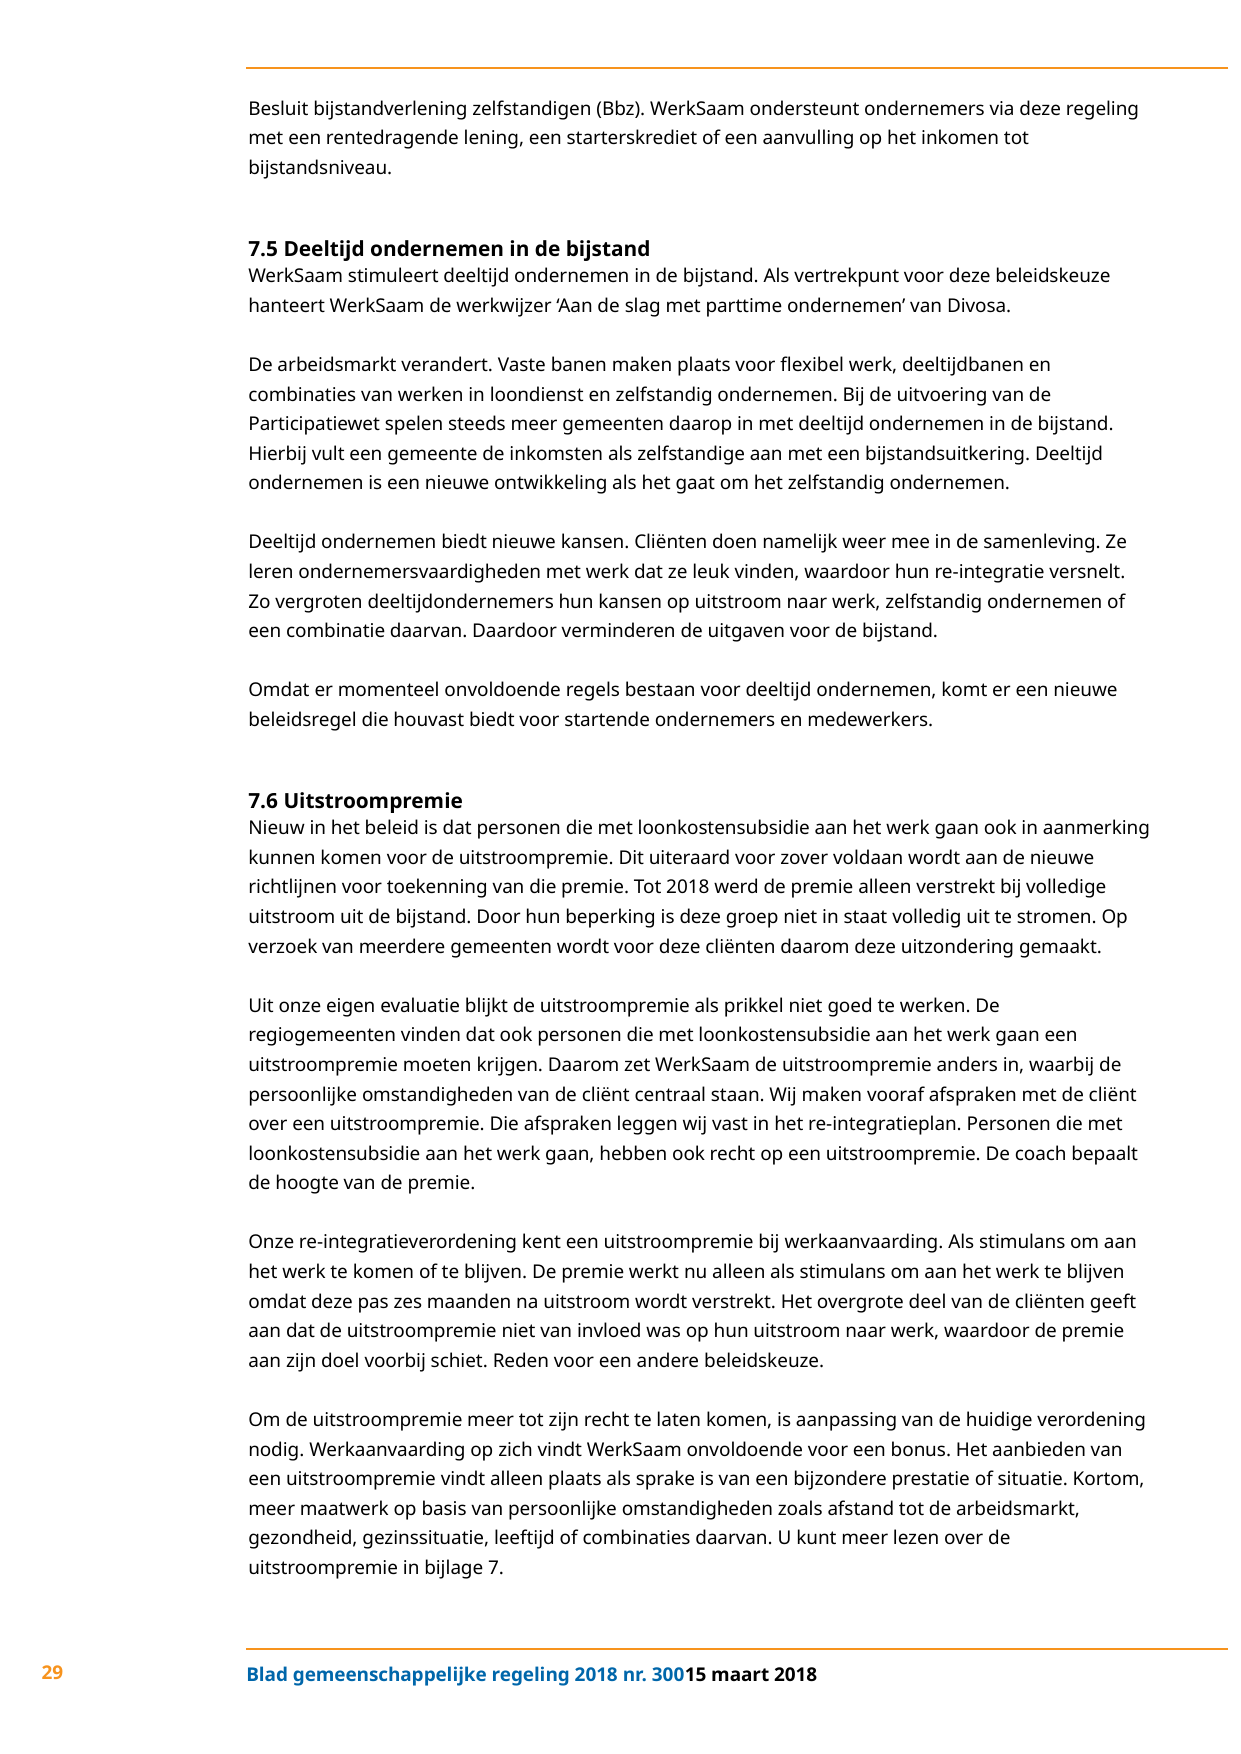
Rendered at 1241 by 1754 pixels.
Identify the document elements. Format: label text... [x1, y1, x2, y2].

text Nieuw in het beleid is dat personen die met loonkostensubsidie aan het werk gaan ook in aanmerking kunnen komen voor de uitstroompremie. Dit uiteraard voor zover voldaan wordt aan de nieuwe richtlijnen voor toekenning van die premie. Tot 2018 werd de premie alleen verstrekt bij volledige uitstroom uit de bijstand. Door hun beperking is deze groep niet in staat volledig uit te stromen. Op verzoek van meerdere gemeenten wordt voor deze cliënten daarom deze uitzondering gemaakt. [248, 814, 1152, 959]
text Uit onze eigen evaluatie blijkt de uitstroompremie als prikkel niet goed te werken. De regiogemeenten vinden dat ook personen die met loonkostensubsidie aan het werk gaan een uitstroompremie moeten krijgen. Daarom zet WerkSaam de uitstroompremie anders in, waarbij de persoonlijke omstandigheden van de cliënt centraal staan. Wij maken vooraf afspraken met de cliënt over een uitstroompremie. Die afspraken leggen wij vast in het re-integratieplan. Personen die met loonkostensubsidie aan het werk gaan, hebben ook recht op een uitstroompremie. De coach bepaalt de hoogte van de premie. [248, 992, 1152, 1195]
text De arbeidsmarkt verandert. Vaste banen maken plaats voor flexibel werk, deeltijdbanen en combinaties van werken in loondienst en zelfstandig ondernemen. Bij de uitvoering van de Participatiewet spelen steeds meer gemeenten daarop in met deeltijd ondernemen in de bijstand. Hierbij vult een gemeente de inkomsten als zelfstandige aan met een bijstandsuitkering. Deeltijd ondernemen is een nieuwe ontwikkeling als het gaat om het zelfstandig ondernemen. [248, 351, 1152, 495]
text 7.5 Deeltijd ondernemen in de bijstand [248, 234, 1152, 262]
text WerkSaam stimuleert deeltijd ondernemen in de bijstand. Als vertrekpunt voor deze beleidskeuze hanteert WerkSaam de werkwijzer ‘Aan de slag met parttime ondernemen’ van Divosa. [248, 262, 1152, 318]
text Besluit bijstandverlening zelfstandigen (Bbz). WerkSaam ondersteunt ondernemers via deze regeling met een rentedragende lening, een starterskrediet of een aanvulling op het inkomen tot bijstandsniveau. [248, 95, 1152, 180]
picture [41, 47, 231, 172]
text Onze re-integratieverordening kent een uitstroompremie bij werkaanvaarding. Als stimulans om aan het werk te komen of te blijven. De premie werkt nu alleen als stimulans om aan het werk te blijven omdat deze pas zes maanden na uitstroom wordt verstrekt. Het overgrote deel van de cliënten geeft aan dat de uitstroompremie niet van invloed was op hun uitstroom naar werk, waardoor de premie aan zijn doel voorbij schiet. Reden voor een andere beleidskeuze. [248, 1229, 1152, 1373]
text 7.6 Uitstroompremie [248, 786, 1152, 814]
text Omdat er momenteel onvoldoende regels bestaan voor deeltijd ondernemen, komt er een nieuwe beleidsregel die houvast biedt voor startende ondernemers en medewerkers. [248, 677, 1152, 732]
text Om de uitstroompremie meer tot zijn recht te laten komen, is aanpassing van de huidige verordening nodig. Werkaanvaarding op zich vindt WerkSaam onvoldoende voor een bonus. Het aanbieden van een uitstroompremie vindt alleen plaats als sprake is van een bijzondere prestatie of situatie. Kortom, meer maatwerk op basis van persoonlijke omstandigheden zoals afstand tot de arbeidsmarkt, gezondheid, gezinssituatie, leeftijd of combinaties daarvan. U kunt meer lezen over de uitstroompremie in bijlage 7. [248, 1406, 1152, 1580]
text Deeltijd ondernemen biedt nieuwe kansen. Cliënten doen namelijk weer mee in de samenleving. Ze leren ondernemersvaardigheden met werk dat ze leuk vinden, waardoor hun re-integratie versnelt. Zo vergroten deeltijdondernemers hun kansen op uitstroom naar werk, zelfstandig ondernemen of een combinatie daarvan. Daardoor verminderen de uitgaven voor de bijstand. [248, 529, 1152, 643]
